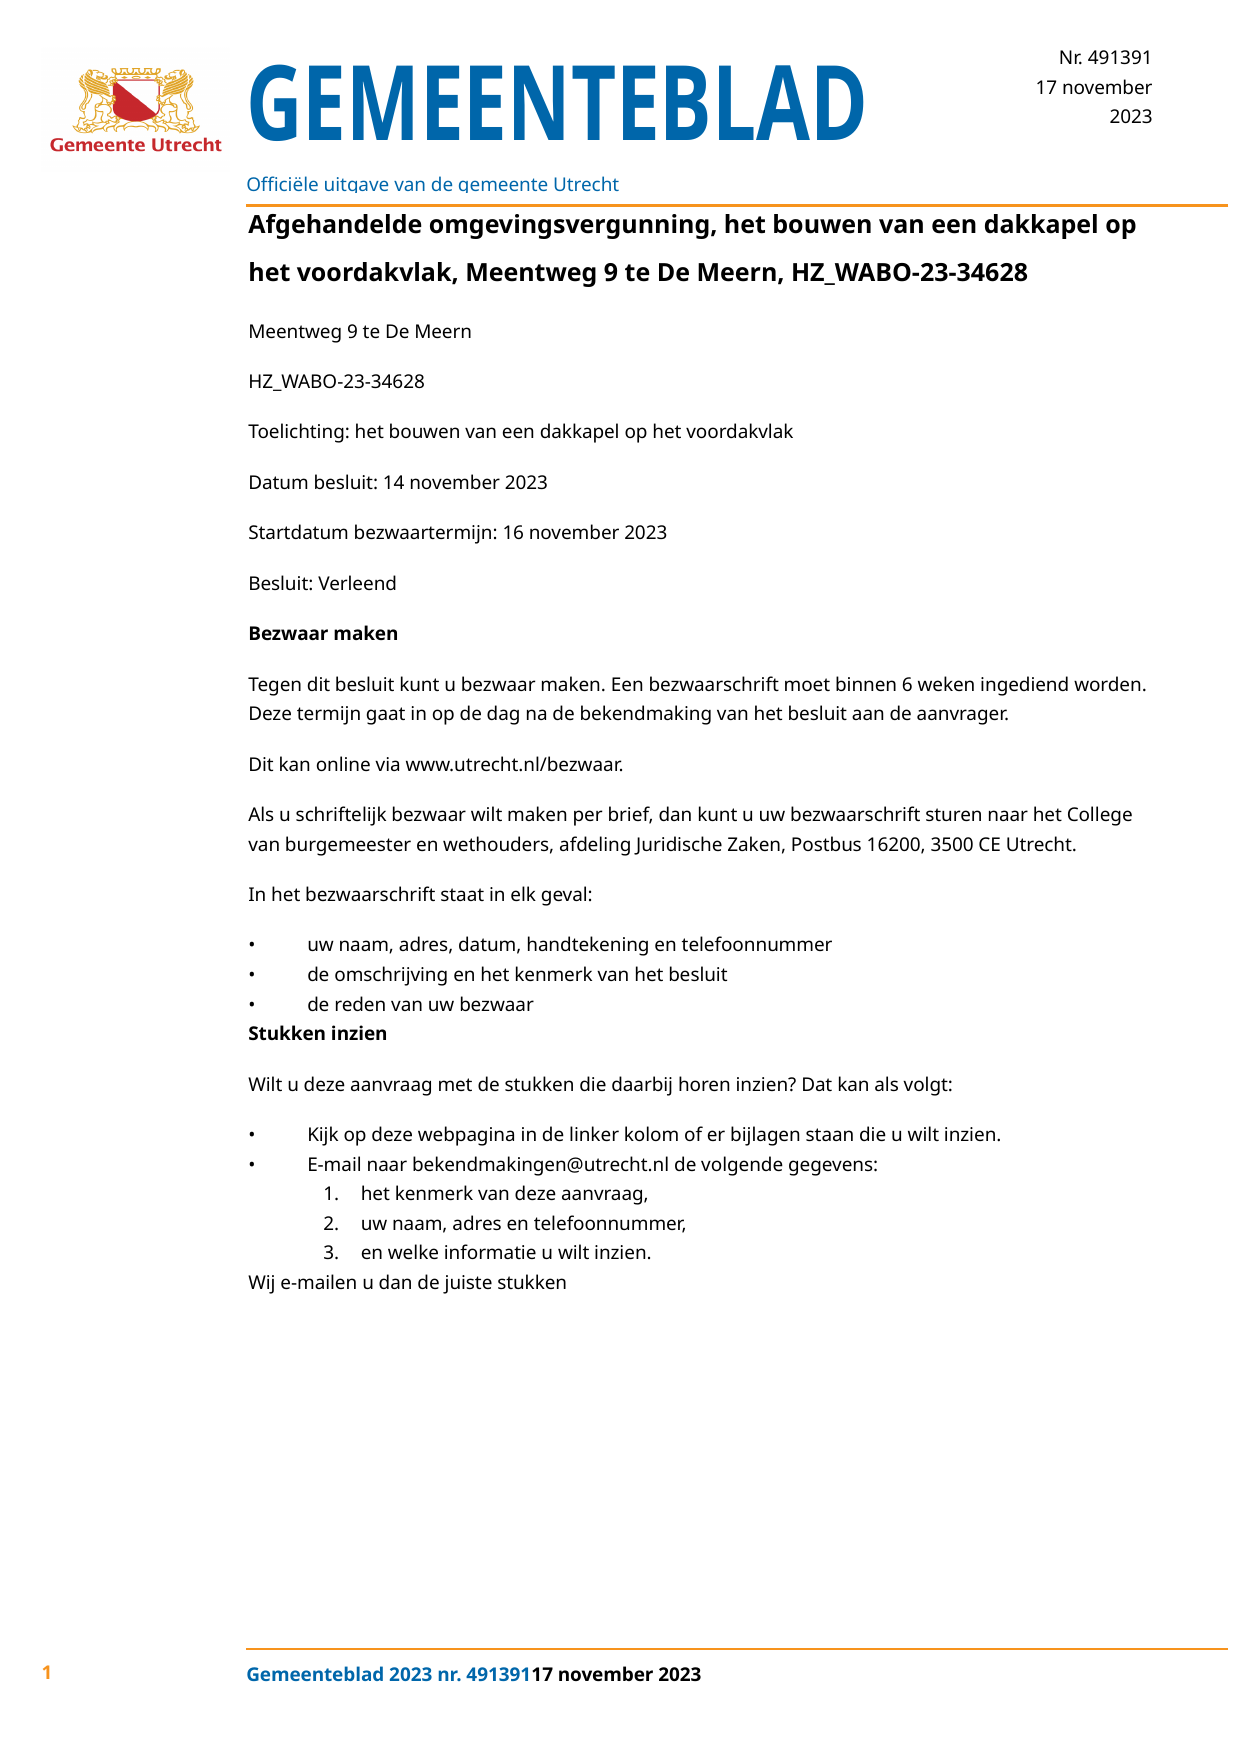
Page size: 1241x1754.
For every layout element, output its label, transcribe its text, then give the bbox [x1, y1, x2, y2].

list en welke informatie u wilt inzien. [323, 1239, 1152, 1265]
text HZ_WABO-23-34628 [248, 368, 1152, 394]
text Bezwaar maken [248, 620, 1152, 646]
text Datum besluit: 14 november 2023 [248, 469, 1152, 495]
text Dit kan online via www.utrecht.nl/bezwaar. [248, 751, 1152, 777]
picture [41, 47, 231, 172]
text Toelichting: het bouwen van een dakkapel op het voordakvlak [248, 419, 1152, 444]
text Startdatum bezwaartermijn: 16 november 2023 [248, 519, 1152, 545]
list E-mail naar bekendmakingen@utrecht.nl de volgende gegevens: [248, 1151, 1152, 1177]
text Tegen dit besluit kunt u bezwaar maken. Een bezwaarschrift moet binnen 6 weken ingediend worden. Deze termijn gaat in op de dag na de bekendmaking van het besluit aan de aanvrager. [248, 671, 1152, 726]
text Besluit: Verleend [248, 570, 1152, 596]
text Wij e-mailen u dan de juiste stukken [248, 1269, 1152, 1295]
text Stukken inzien [248, 1020, 1152, 1046]
list de reden van uw bezwaar [248, 991, 1152, 1017]
list de omschrijving en het kenmerk van het besluit [248, 961, 1152, 987]
text In het bezwaarschrift staat in elk geval: [248, 881, 1152, 907]
text Afgehandelde omgevingsvergunning, het bouwen van een dakkapel op het voordakvlak, Meentweg 9 te De Meern, HZ_WABO-23-34628 [248, 207, 1152, 288]
text Wilt u deze aanvraag met de stukken die daarbij horen inzien? Dat kan als volgt: [248, 1071, 1152, 1097]
list Kijk op deze webpagina in de linker kolom of er bijlagen staan die u wilt inzien. [248, 1121, 1152, 1147]
list het kenmerk van deze aanvraag, [323, 1180, 1152, 1206]
list uw naam, adres en telefoonnummer, [323, 1210, 1152, 1236]
text Meentweg 9 te De Meern [248, 318, 1152, 344]
list uw naam, adres, datum, handtekening en telefoonnummer [248, 932, 1152, 957]
text Als u schriftelijk bezwaar wilt maken per brief, dan kunt u uw bezwaarschrift sturen naar het College van burgemeester en wethouders, afdeling Juridische Zaken, Postbus 16200, 3500 CE Utrecht. [248, 801, 1152, 857]
